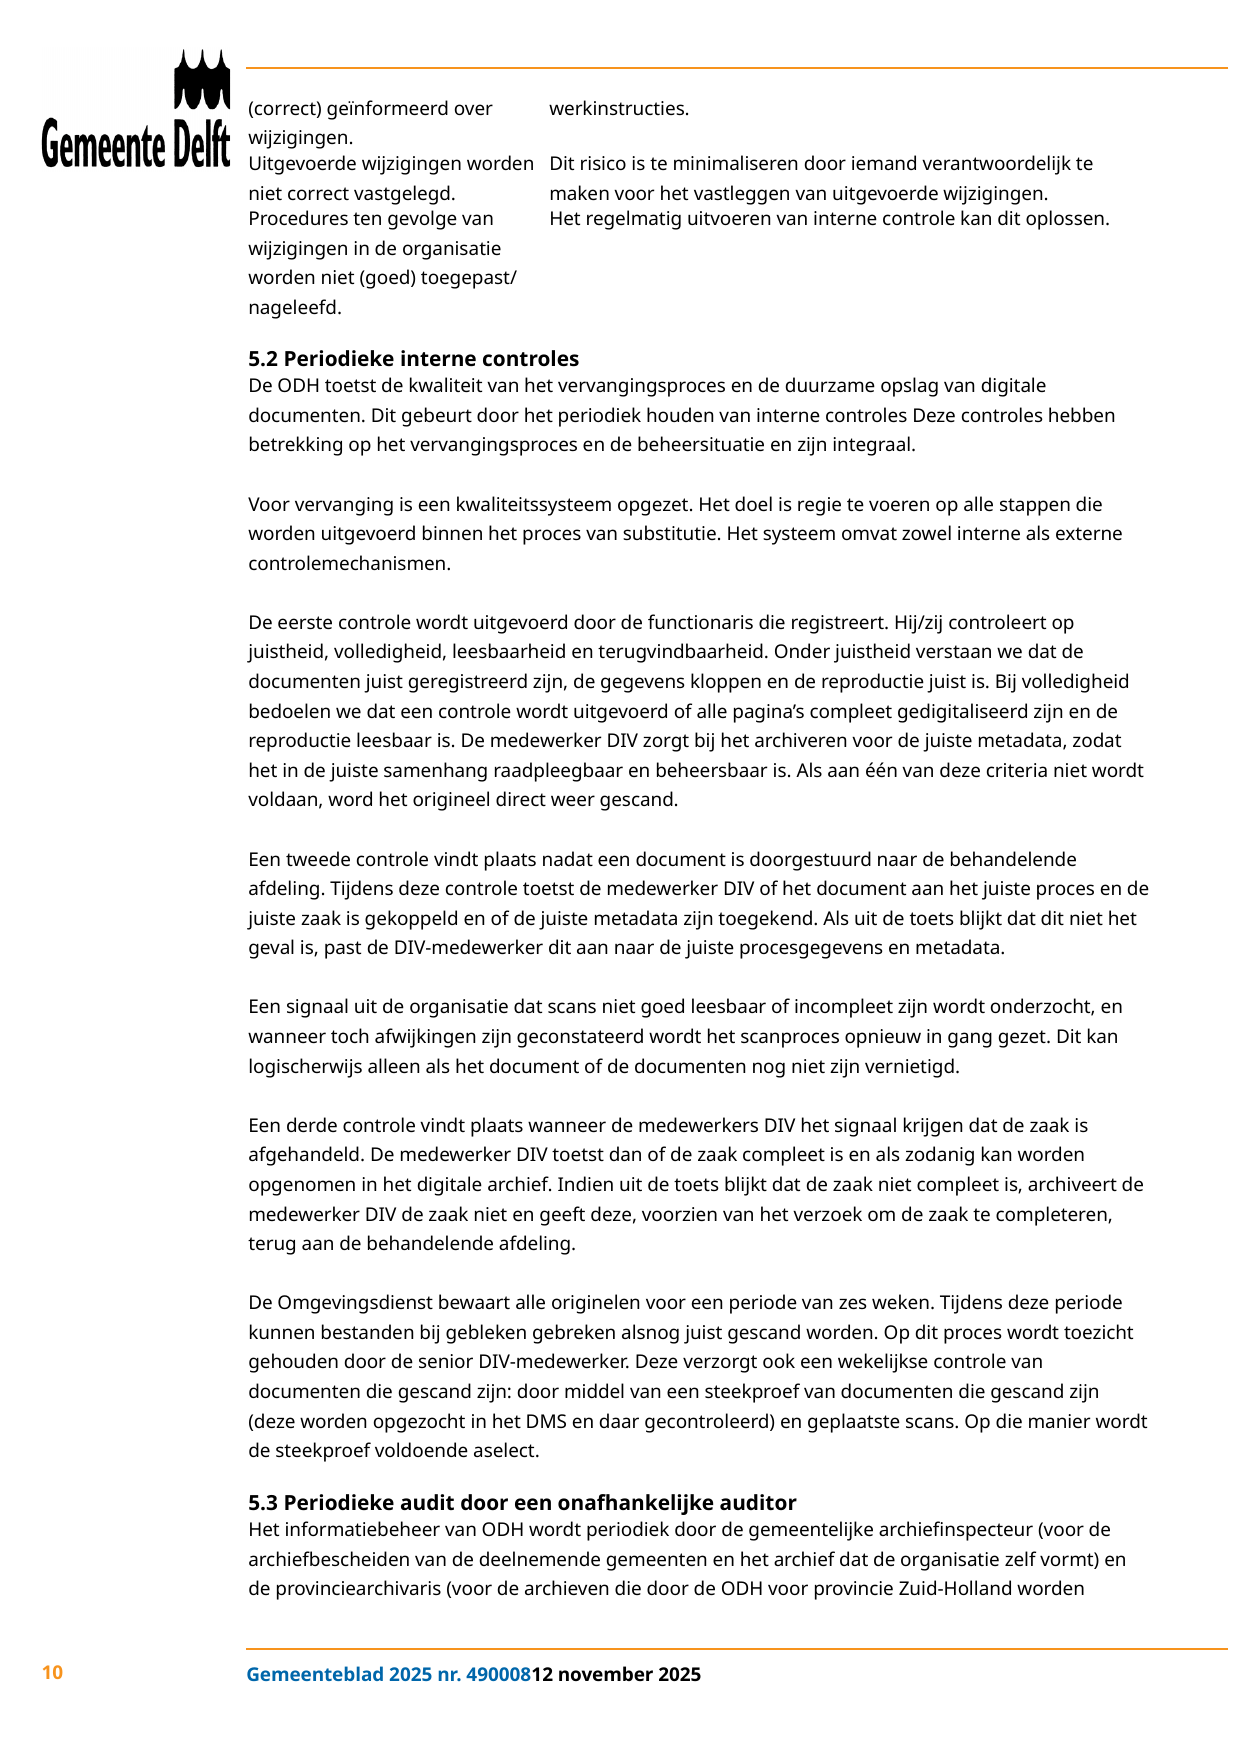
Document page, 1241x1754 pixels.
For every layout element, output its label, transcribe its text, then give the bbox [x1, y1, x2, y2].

text Voor vervanging is een kwaliteitssysteem opgezet. Het doel is regie te voeren op alle stappen die worden uitgevoerd binnen het proces van substitutie. Het systeem omvat zowel interne als externe controlemechanismen. [248, 491, 1152, 576]
text Een derde controle vindt plaats wanneer de medewerkers DIV het signaal krijgen dat de zaak is afgehandeld. De medewerker DIV toetst dan of de zaak compleet is en als zodanig kan worden opgenomen in het digitale archief. Indien uit de toets blijkt dat de zaak niet compleet is, archiveert de medewerker DIV de zaak niet en geeft deze, voorzien van het verzoek om de zaak te completeren, terug aan de behandelende afdeling. [248, 1112, 1152, 1256]
text De ODH toetst de kwaliteit van het vervangingsproces en de duurzame opslag van digitale documenten. Dit gebeurt door het periodiek houden van interne controles Deze controles hebben betrekking op het vervangingsproces en de beheersituatie en zijn integraal. [248, 372, 1152, 457]
text 5.2 Periodieke interne controles [248, 344, 1152, 372]
text De eerste controle wordt uitgevoerd door de functionaris die registreert. Hij/zij controleert op juistheid, volledigheid, leesbaarheid en terugvindbaarheid. Onder juistheid verstaan we dat de documenten juist geregistreerd zijn, de gegevens kloppen en de reproductie juist is. Bij volledigheid bedoelen we dat een controle wordt uitgevoerd of alle pagina’s compleet gedigitaliseerd zijn en de reproductie leesbaar is. De medewerker DIV zorgt bij het archiveren voor de juiste metadata, zodat het in de juiste samenhang raadpleegbaar en beheersbaar is. Als aan één van deze criteria niet wordt voldaan, word het origineel direct weer gescand. [248, 609, 1152, 812]
table_cell Uitgevoerde wijzigingen worden niet correct vastgelegd. [248, 150, 549, 205]
table_cell werkinstructies. [549, 95, 1152, 150]
table_cell Dit risico is te minimaliseren door iemand verantwoordelijk te maken voor het vastleggen van uitgevoerde wijzigingen. [549, 150, 1152, 205]
picture [41, 47, 231, 172]
table_cell (correct) geïnformeerd over wijzigingen. [248, 95, 549, 150]
text Het informatiebeheer van ODH wordt periodiek door de gemeentelijke archiefinspecteur (voor de archiefbescheiden van de deelnemende gemeenten en het archief dat de organisatie zelf vormt) en de provinciearchivaris (voor de archieven die door de ODH voor provincie Zuid-Holland worden [248, 1516, 1152, 1601]
text Een signaal uit de organisatie dat scans niet goed leesbaar of incompleet zijn wordt onderzocht, en wanneer toch afwijkingen zijn geconstateerd wordt het scanproces opnieuw in gang gezet. Dit kan logischerwijs alleen als het document of de documenten nog niet zijn vernietigd. [248, 994, 1152, 1078]
text 5.3 Periodieke audit door een onafhankelijke auditor [248, 1488, 1152, 1516]
text Een tweede controle vindt plaats nadat een document is doorgestuurd naar de behandelende afdeling. Tijdens deze controle toetst de medewerker DIV of het document aan het juiste proces en de juiste zaak is gekoppeld en of de juiste metadata zijn toegekend. Als uit de toets blijkt dat dit niet het geval is, past de DIV-medewerker dit aan naar de juiste procesgegevens en metadata. [248, 846, 1152, 960]
table_cell Het regelmatig uitvoeren van interne controle kan dit oplossen. [549, 205, 1152, 320]
table_cell Procedures ten gevolge van wijzigingen in de organisatie worden niet (goed) toegepast/ nageleefd. [248, 205, 549, 320]
text De Omgevingsdienst bewaart alle originelen voor een periode van zes weken. Tijdens deze periode kunnen bestanden bij gebleken gebreken alsnog juist gescand worden. Op dit proces wordt toezicht gehouden door de senior DIV-medewerker. Deze verzorgt ook een wekelijkse controle van documenten die gescand zijn: door middel van een steekproef van documenten die gescand zijn (deze worden opgezocht in het DMS en daar gecontroleerd) en geplaatste scans. Op die manier wordt de steekproef voldoende aselect. [248, 1289, 1152, 1463]
